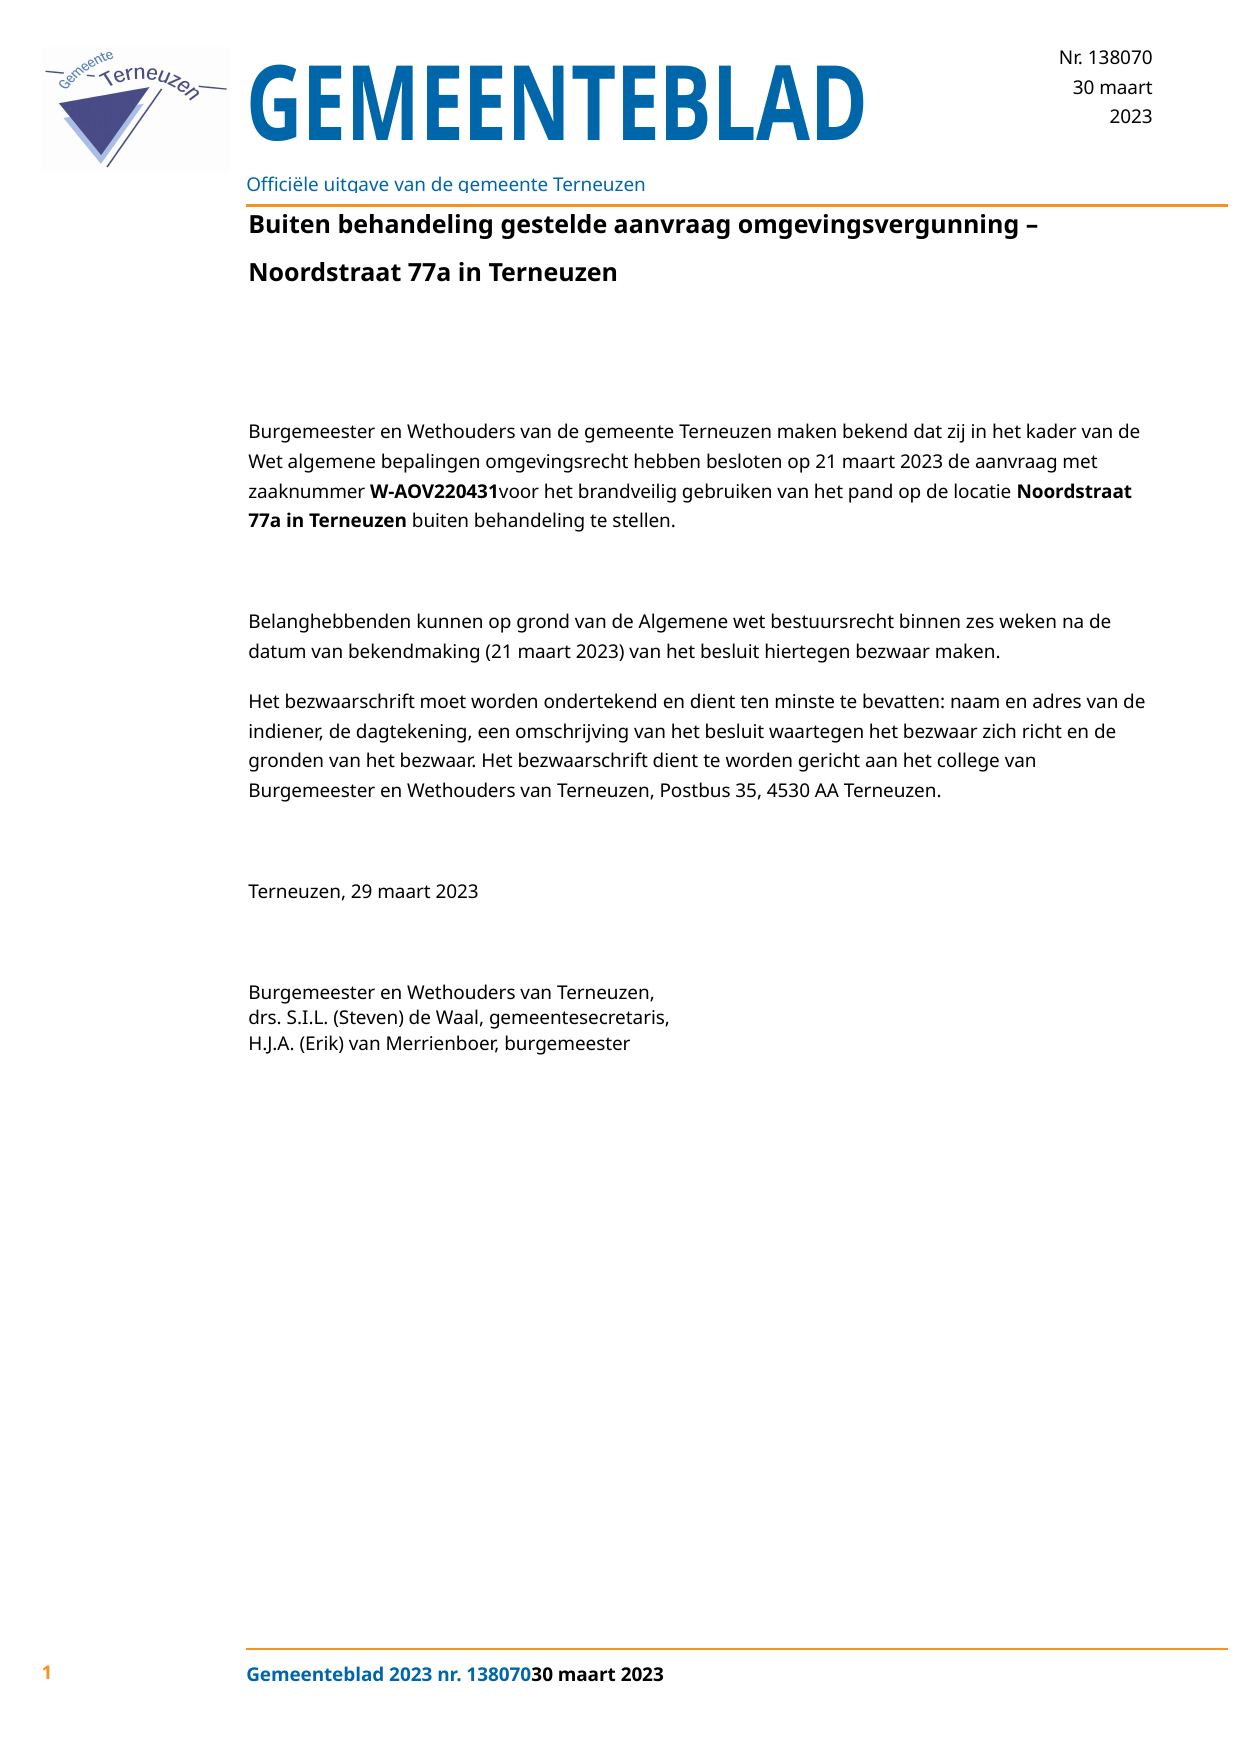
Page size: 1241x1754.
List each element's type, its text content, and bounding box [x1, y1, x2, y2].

text Belanghebbenden kunnen op grond van de Algemene wet bestuursrecht binnen zes weken na de datum van bekendmaking (21 maart 2023) van het besluit hiertegen bezwaar maken. [248, 608, 1152, 664]
text Het bezwaarschrift moet worden ondertekend en dient ten minste te bevatten: naam en adres van de indiener, de dagtekening, een omschrijving van het besluit waartegen het bezwaar zich richt en de gronden van het bezwaar. Het bezwaarschrift dient te worden gericht aan het college van Burgemeester en Wethouders van Terneuzen, Postbus 35, 4530 AA Terneuzen. [248, 688, 1152, 803]
table_cell [837, 1005, 1152, 1030]
table_header Burgemeester en Wethouders van Terneuzen, [248, 979, 1152, 1004]
text Burgemeester en Wethouders van de gemeente Terneuzen maken bekend dat zij in het kader van de Wet algemene bepalingen omgevingsrecht hebben besloten op 21 maart 2023 de aanvraag met zaaknummer W-AOV220431voor het brandveilig gebruiken van het pand op de locatie Noordstraat 77a in Terneuzen buiten behandeling te stellen. [248, 419, 1152, 533]
table_cell H.J.A. (Erik) van Merrienboer, burgemeester [248, 1030, 1152, 1056]
text Terneuzen, 29 maart 2023 [248, 878, 1152, 904]
text Buiten behandeling gestelde aanvraag omgevingsvergunning – Noordstraat 77a in Terneuzen [248, 207, 1152, 288]
table_cell drs. S.I.L. (Steven) de Waal, gemeentesecretaris, [248, 1005, 837, 1030]
picture [41, 47, 231, 172]
